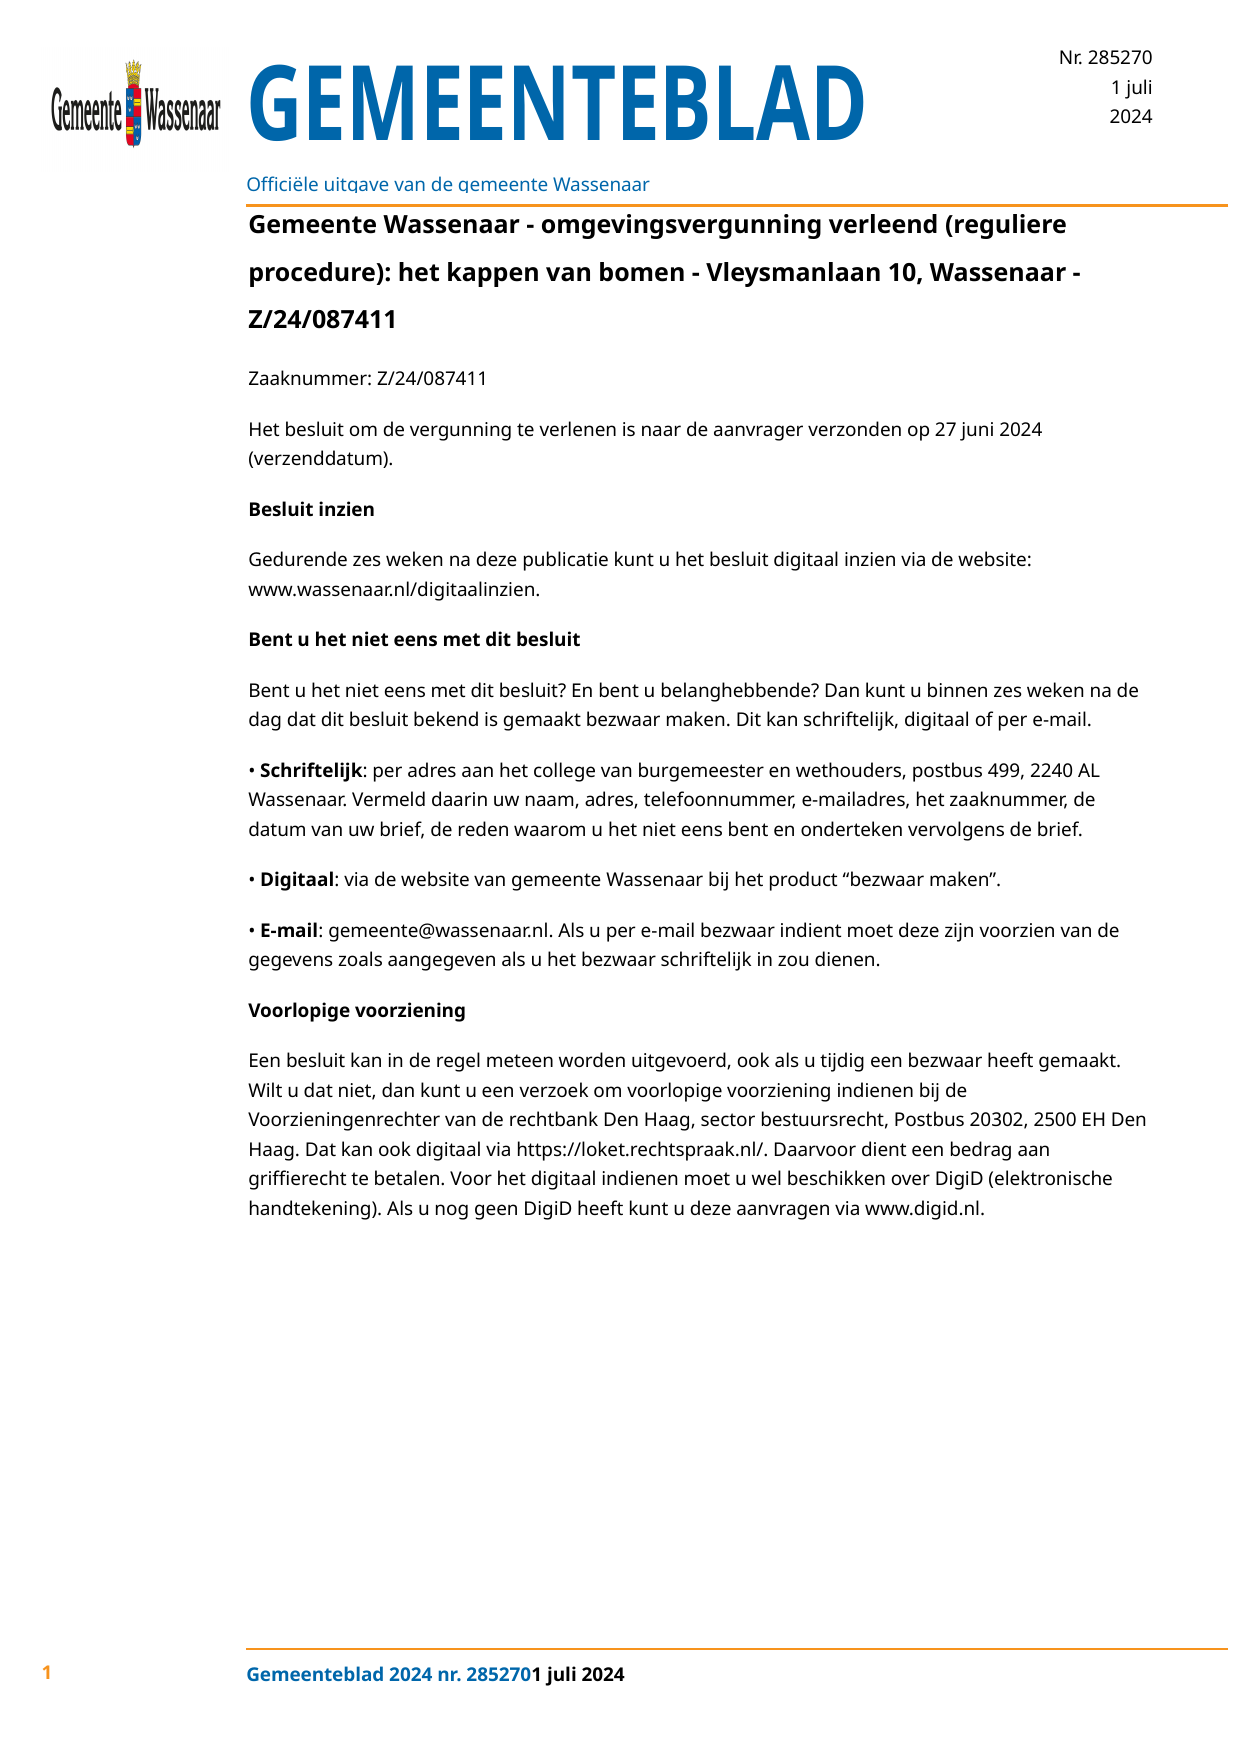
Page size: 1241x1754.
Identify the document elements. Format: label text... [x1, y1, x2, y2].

text Het besluit om de vergunning te verlenen is naar de aanvrager verzonden op 27 juni 2024 (verzenddatum). [248, 416, 1152, 471]
text Voorlopige voorziening [248, 997, 1152, 1022]
text Bent u het niet eens met dit besluit [248, 626, 1152, 652]
picture [41, 47, 231, 172]
text • E-mail: gemeente@wassenaar.nl. Als u per e-mail bezwaar indient moet deze zijn voorzien van de gegevens zoals aangegeven als u het bezwaar schriftelijk in zou dienen. [248, 917, 1152, 972]
text • Digitaal: via de website van gemeente Wassenaar bij het product “bezwaar maken”. [248, 866, 1152, 892]
text Bent u het niet eens met dit besluit? En bent u belanghebbende? Dan kunt u binnen zes weken na de dag dat dit besluit bekend is gemaakt bezwaar maken. Dit kan schriftelijk, digitaal of per e-mail. [248, 677, 1152, 732]
text • Schriftelijk: per adres aan het college van burgemeester en wethouders, postbus 499, 2240 AL Wassenaar. Vermeld daarin uw naam, adres, telefoonnummer, e-mailadres, het zaaknummer, de datum van uw brief, de reden waarom u het niet eens bent en onderteken vervolgens de brief. [248, 757, 1152, 842]
text Zaaknummer: Z/24/087411 [248, 366, 1152, 391]
text Een besluit kan in de regel meteen worden uitgevoerd, ook als u tijdig een bezwaar heeft gemaakt. Wilt u dat niet, dan kunt u een verzoek om voorlopige voorziening indienen bij de Voorzieningenrechter van de rechtbank Den Haag, sector bestuursrecht, Postbus 20302, 2500 EH Den Haag. Dat kan ook digitaal via https://loket.rechtspraak.nl/. Daarvoor dient een bedrag aan griffierecht te betalen. Voor het digitaal indienen moet u wel beschikken over DigiD (elektronische handtekening). Als u nog geen DigiD heeft kunt u deze aanvragen via www.digid.nl. [248, 1047, 1152, 1221]
text Gemeente Wassenaar - omgevingsvergunning verleend (reguliere procedure): het kappen van bomen - Vleysmanlaan 10, Wassenaar - Z/24/087411 [248, 207, 1152, 336]
text Besluit inzien [248, 496, 1152, 522]
text Gedurende zes weken na deze publicatie kunt u het besluit digitaal inzien via de website: www.wassenaar.nl/digitaalinzien. [248, 546, 1152, 602]
